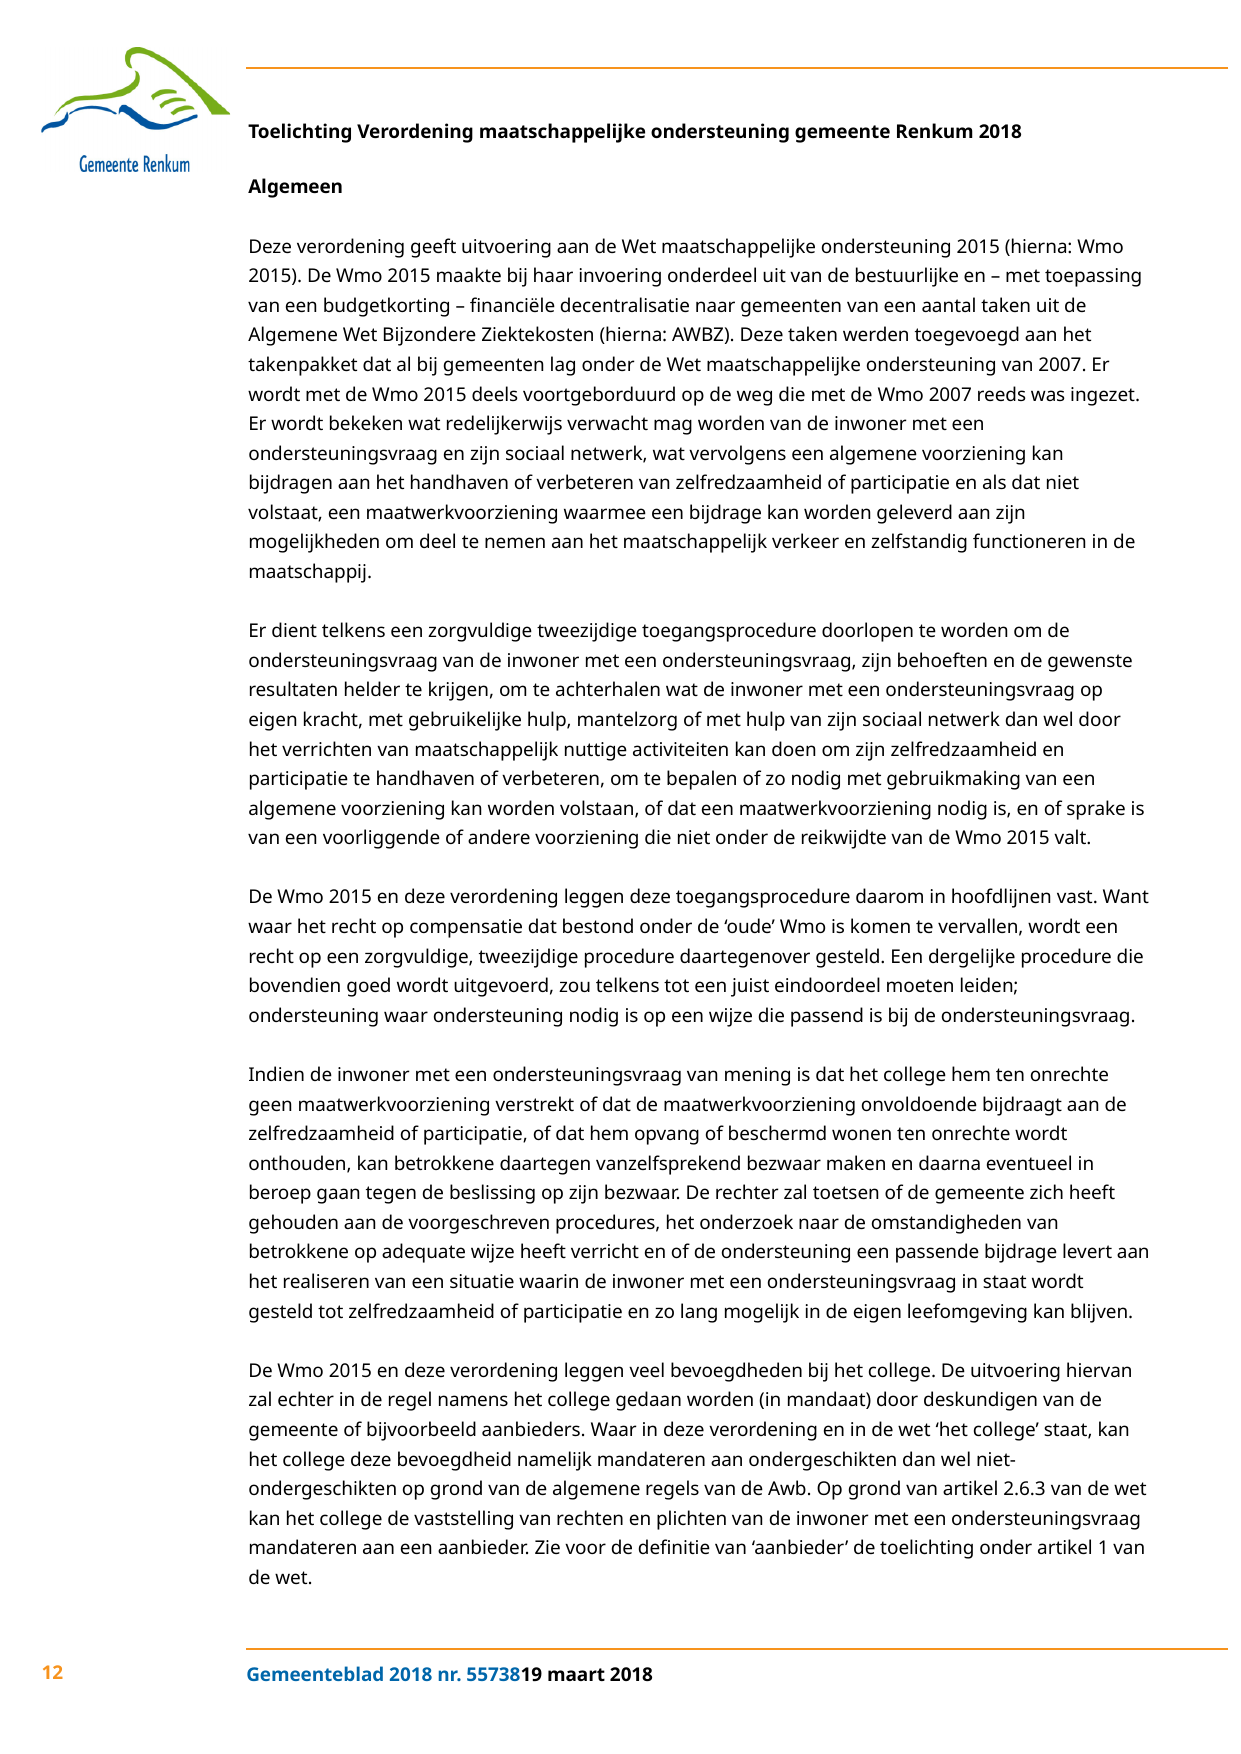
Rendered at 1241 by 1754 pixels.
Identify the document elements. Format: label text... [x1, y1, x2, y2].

picture [41, 47, 231, 172]
text De Wmo 2015 en deze verordening leggen veel bevoegdheden bij het college. De uitvoering hiervan zal echter in de regel namens het college gedaan worden (in mandaat) door deskundigen van de gemeente of bijvoorbeeld aanbieders. Waar in deze verordening en in de wet ‘het college’ staat, kan het college deze bevoegdheid namelijk mandateren aan ondergeschikten dan wel niet-ondergeschikten op grond van de algemene regels van de Awb. Op grond van artikel 2.6.3 van de wet kan het college de vaststelling van rechten en plichten van de inwoner met een ondersteuningsvraag mandateren aan een aanbieder. Zie voor de definitie van ‘aanbieder’ de toelichting onder artikel 1 van de wet. [248, 1357, 1152, 1590]
text Indien de inwoner met een ondersteuningsvraag van mening is dat het college hem ten onrechte geen maatwerkvoorziening verstrekt of dat de maatwerkvoorziening onvoldoende bijdraagt aan de zelfredzaamheid of participatie, of dat hem opvang of beschermd wonen ten onrechte wordt onthouden, kan betrokkene daartegen vanzelfsprekend bezwaar maken en daarna eventueel in beroep gaan tegen de beslissing op zijn bezwaar. De rechter zal toetsen of de gemeente zich heeft gehouden aan de voorgeschreven procedures, het onderzoek naar de omstandigheden van betrokkene op adequate wijze heeft verricht en of de ondersteuning een passende bijdrage levert aan het realiseren van een situatie waarin de inwoner met een ondersteuningsvraag in staat wordt gesteld tot zelfredzaamheid of participatie en zo lang mogelijk in de eigen leefomgeving kan blijven. [248, 1061, 1152, 1324]
text De Wmo 2015 en deze verordening leggen deze toegangsprocedure daarom in hoofdlijnen vast. Want waar het recht op compensatie dat bestond onder de ‘oude’ Wmo is komen te vervallen, wordt een recht op een zorgvuldige, tweezijdige procedure daartegenover gesteld. Een dergelijke procedure die bovendien goed wordt uitgevoerd, zou telkens tot een juist eindoordeel moeten leiden; ondersteuning waar ondersteuning nodig is op een wijze die passend is bij de ondersteuningsvraag. [248, 884, 1152, 1028]
text Toelichting Verordening maatschappelijke ondersteuning gemeente Renkum 2018 [248, 116, 1152, 144]
text Deze verordening geeft uitvoering aan de Wet maatschappelijke ondersteuning 2015 (hierna: Wmo 2015). De Wmo 2015 maakte bij haar invoering onderdeel uit van de bestuurlijke en – met toepassing van een budgetkorting – financiële decentralisatie naar gemeenten van een aantal taken uit de Algemene Wet Bijzondere Ziektekosten (hierna: AWBZ). Deze taken werden toegevoegd aan het takenpakket dat al bij gemeenten lag onder de Wet maatschappelijke ondersteuning van 2007. Er wordt met de Wmo 2015 deels voortgeborduurd op de weg die met de Wmo 2007 reeds was ingezet. Er wordt bekeken wat redelijkerwijs verwacht mag worden van de inwoner met een ondersteuningsvraag en zijn sociaal netwerk, wat vervolgens een algemene voorziening kan bijdragen aan het handhaven of verbeteren van zelfredzaamheid of participatie en als dat niet volstaat, een maatwerkvoorziening waarmee een bijdrage kan worden geleverd aan zijn mogelijkheden om deel te nemen aan het maatschappelijk verkeer en zelfstandig functioneren in de maatschappij. [248, 233, 1152, 584]
text Algemeen [248, 174, 1152, 199]
text Er dient telkens een zorgvuldige tweezijdige toegangsprocedure doorlopen te worden om de ondersteuningsvraag van de inwoner met een ondersteuningsvraag, zijn behoeften en de gewenste resultaten helder te krijgen, om te achterhalen wat de inwoner met een ondersteuningsvraag op eigen kracht, met gebruikelijke hulp, mantelzorg of met hulp van zijn sociaal netwerk dan wel door het verrichten van maatschappelijk nuttige activiteiten kan doen om zijn zelfredzaamheid en participatie te handhaven of verbeteren, om te bepalen of zo nodig met gebruikmaking van een algemene voorziening kan worden volstaan, of dat een maatwerkvoorziening nodig is, en of sprake is van een voorliggende of andere voorziening die niet onder de reikwijdte van de Wmo 2015 valt. [248, 617, 1152, 850]
